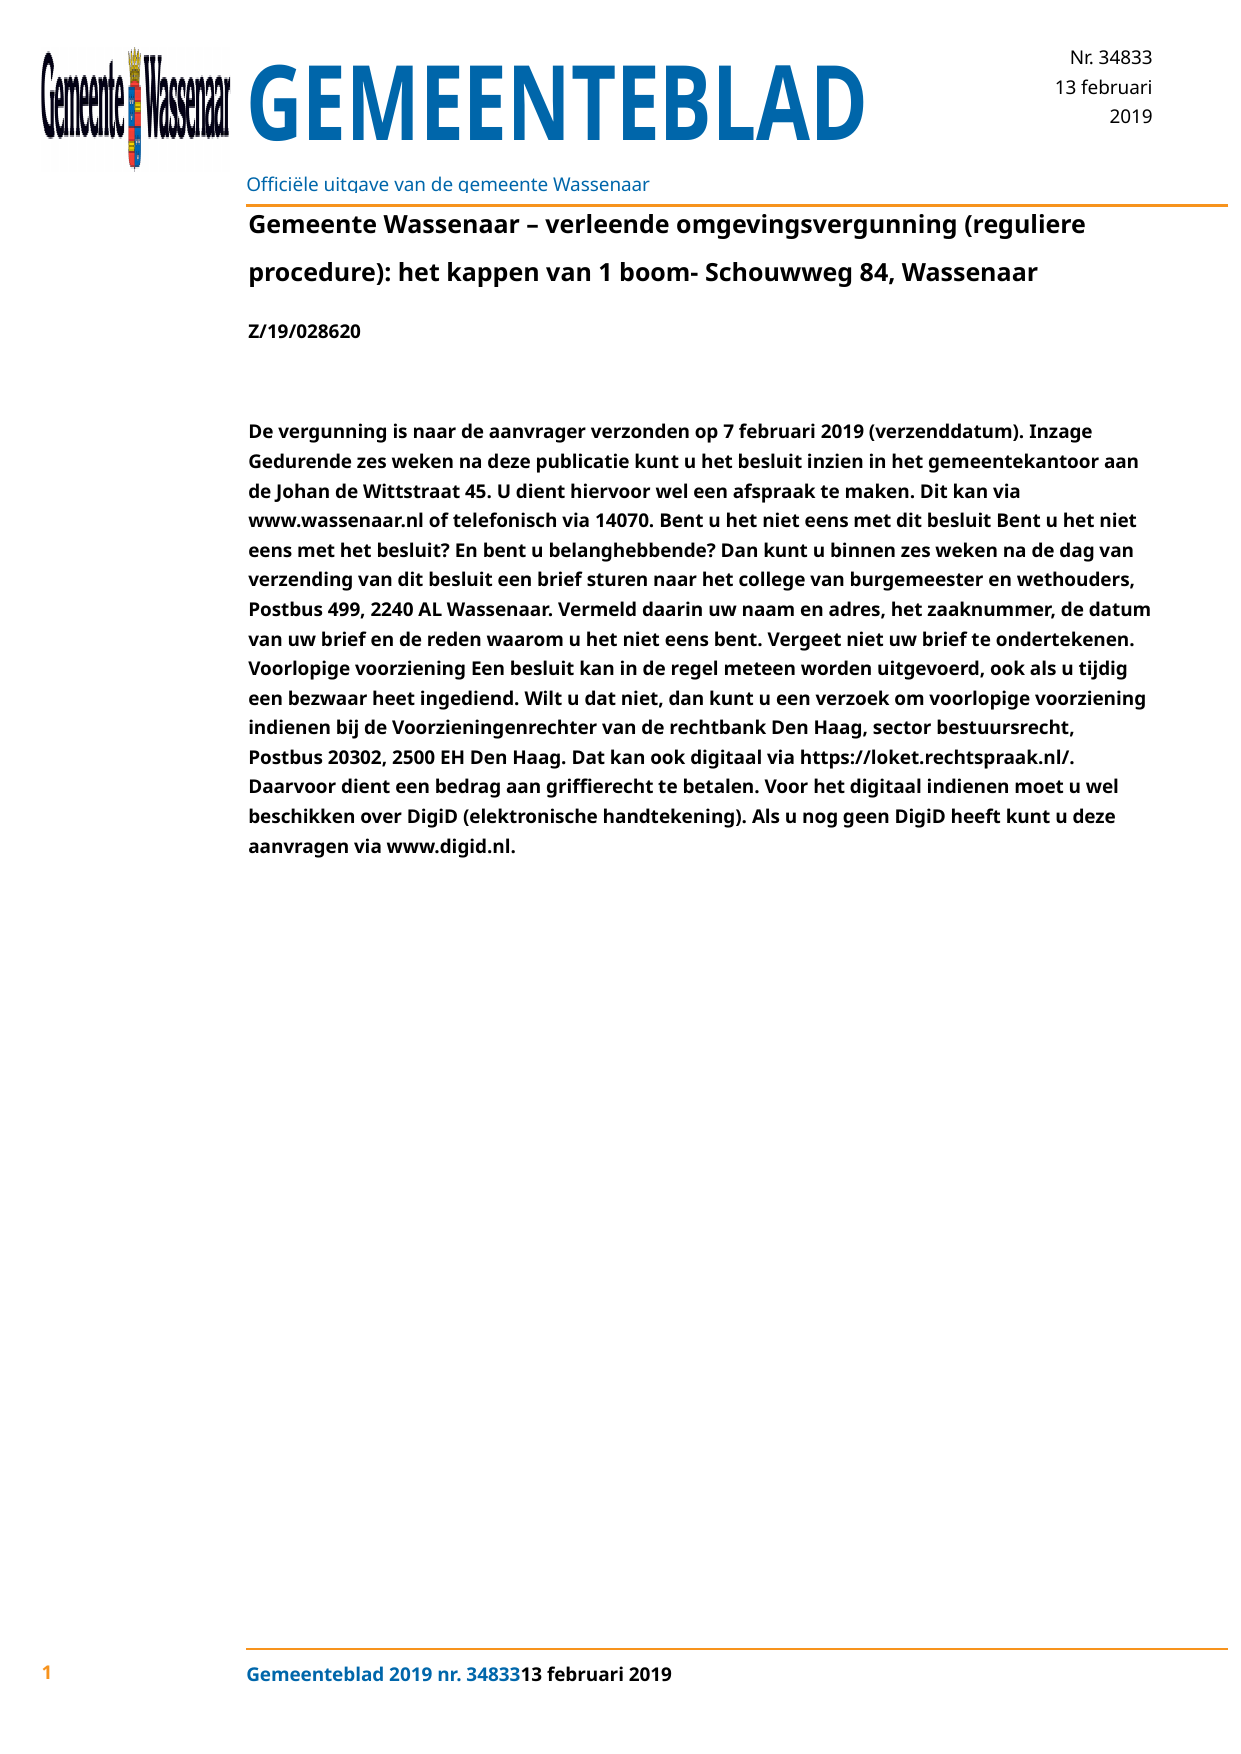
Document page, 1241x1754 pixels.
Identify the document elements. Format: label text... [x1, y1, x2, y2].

picture [41, 47, 231, 172]
text Z/19/028620 [248, 318, 1152, 344]
text Gemeente Wassenaar – verleende omgevingsvergunning (reguliere procedure): het kappen van 1 boom- Schouwweg 84, Wassenaar [248, 207, 1152, 288]
text De vergunning is naar de aanvrager verzonden op 7 februari 2019 (verzenddatum). Inzage Gedurende zes weken na deze publicatie kunt u het besluit inzien in het gemeentekantoor aan de Johan de Wittstraat 45. U dient hiervoor wel een afspraak te maken. Dit kan via www.wassenaar.nl of telefonisch via 14070. Bent u het niet eens met dit besluit Bent u het niet eens met het besluit? En bent u belanghebbende? Dan kunt u binnen zes weken na de dag van verzending van dit besluit een brief sturen naar het college van burgemeester en wethouders, Postbus 499, 2240 AL Wassenaar. Vermeld daarin uw naam en adres, het zaaknummer, de datum van uw brief en de reden waarom u het niet eens bent. Vergeet niet uw brief te ondertekenen. Voorlopige voorziening Een besluit kan in de regel meteen worden uitgevoerd, ook als u tijdig een bezwaar heet ingediend. Wilt u dat niet, dan kunt u een verzoek om voorlopige voorziening indienen bij de Voorzieningenrechter van de rechtbank Den Haag, sector bestuursrecht, Postbus 20302, 2500 EH Den Haag. Dat kan ook digitaal via https://loket.rechtspraak.nl/. Daarvoor dient een bedrag aan griffierecht te betalen. Voor het digitaal indienen moet u wel beschikken over DigiD (elektronische handtekening). Als u nog geen DigiD heeft kunt u deze aanvragen via www.digid.nl. [248, 419, 1152, 859]
